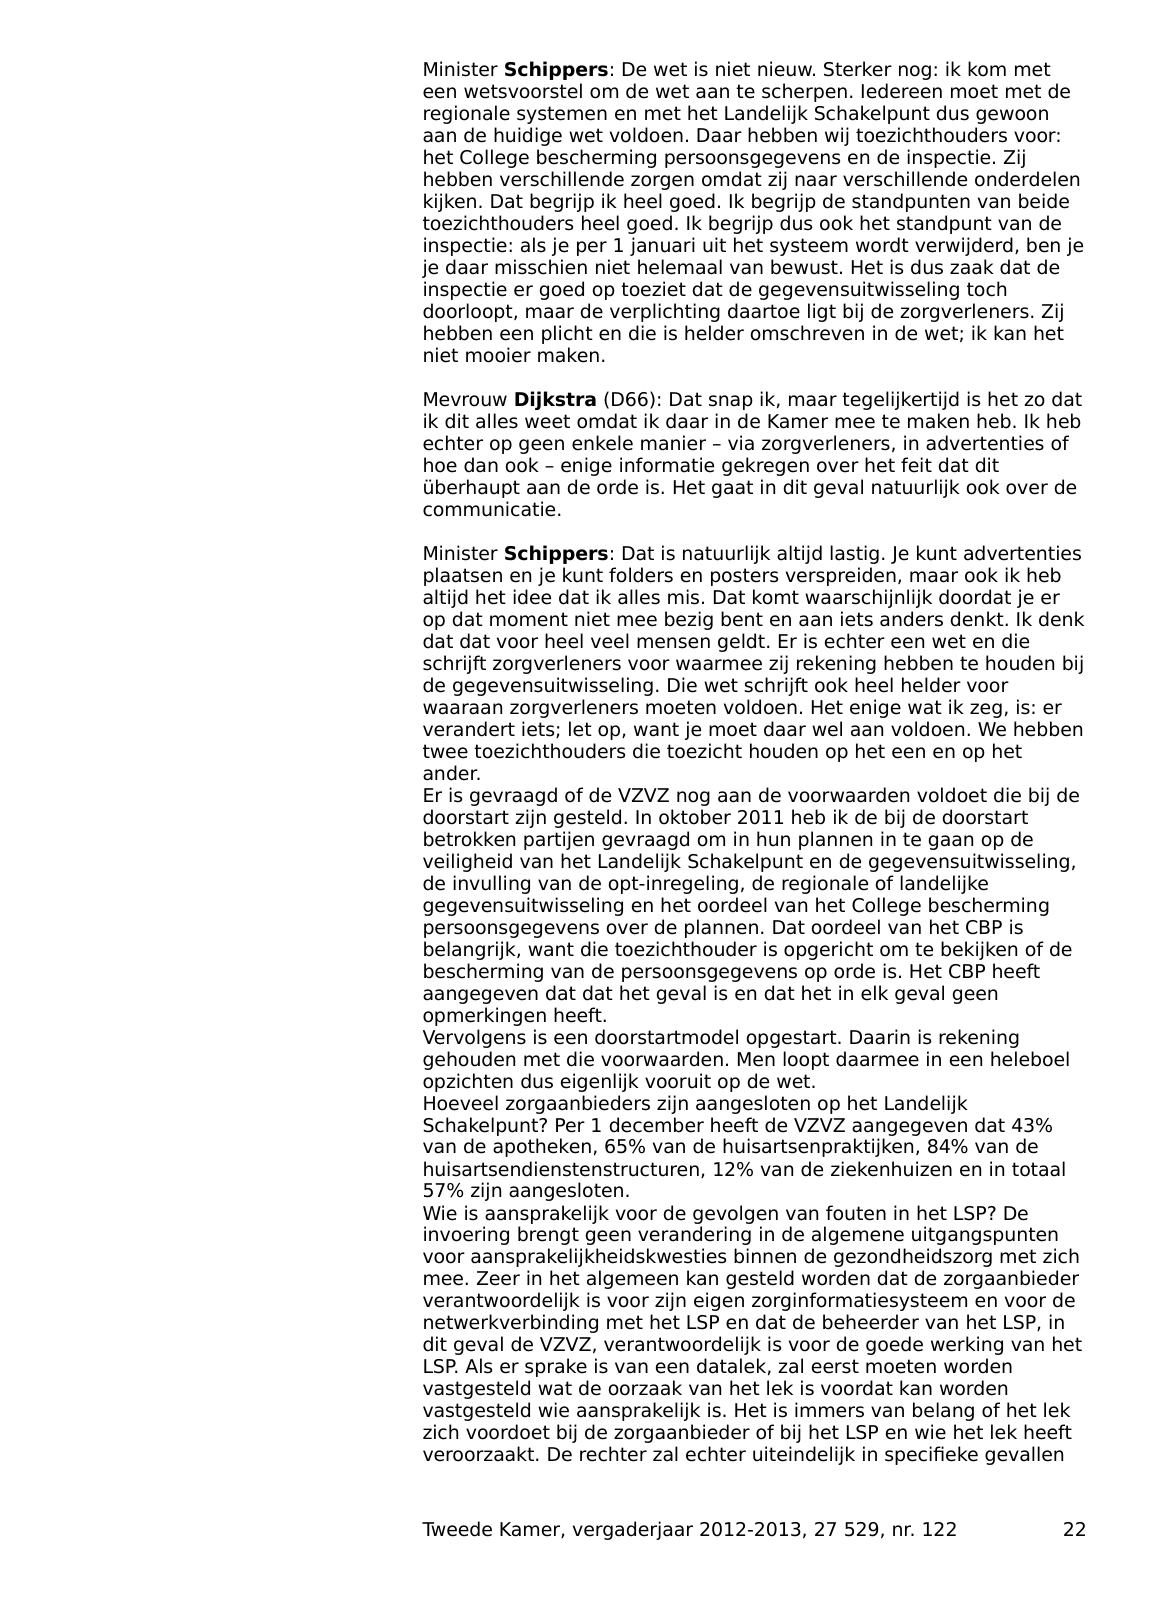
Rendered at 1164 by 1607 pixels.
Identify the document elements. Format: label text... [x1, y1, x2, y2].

text Er is gevraagd of de VZVZ nog aan de voorwaarden voldoet die bij de doorstart zijn gesteld. In oktober 2011 heb ik de bij de doorstart betrokken partijen gevraagd om in hun plannen in te gaan op de veiligheid van het Landelijk Schakelpunt en de gegevensuitwisseling, de invulling van de opt-inregeling, de regionale of landelijke gegevensuitwisseling en het oordeel van het College bescherming persoonsgegevens over de plannen. Dat oordeel van het CBP is belangrijk, want die toezichthouder is opgericht om te bekijken of de bescherming van de persoonsgegevens op orde is. Het CBP heeft aangegeven dat dat het geval is en dat het in elk geval geen opmerkingen heeft. [422, 785, 1087, 1027]
text Minister Schippers: Dat is natuurlijk altijd lastig. Je kunt advertenties plaatsen en je kunt folders en posters verspreiden, maar ook ik heb altijd het idee dat ik alles mis. Dat komt waarschijnlijk doordat je er op dat moment niet mee bezig bent en aan iets anders denkt. Ik denk dat dat voor heel veel mensen geldt. Er is echter een wet en die schrijft zorgverleners voor waarmee zij rekening hebben te houden bij de gegevensuitwisseling. Die wet schrijft ook heel helder voor waaraan zorgverleners moeten voldoen. Het enige wat ik zeg, is: er verandert iets; let op, want je moet daar wel aan voldoen. We hebben twee toezichthouders die toezicht houden op het een en op het ander. [422, 543, 1087, 785]
text Minister Schippers: De wet is niet nieuw. Sterker nog: ik kom met een wetsvoorstel om de wet aan te scherpen. Iedereen moet met de regionale systemen en met het Landelijk Schakelpunt dus gewoon aan de huidige wet voldoen. Daar hebben wij toezichthouders voor: het College bescherming persoonsgegevens en de inspectie. Zij hebben verschillende zorgen omdat zij naar verschillende onderdelen kijken. Dat begrijp ik heel goed. Ik begrijp de standpunten van beide toezichthouders heel goed. Ik begrijp dus ook het standpunt van de inspectie: als je per 1 januari uit het systeem wordt verwijderd, ben je je daar misschien niet helemaal van bewust. Het is dus zaak dat de inspectie er goed op toeziet dat de gegevensuitwisseling toch doorloopt, maar de verplichting daartoe ligt bij de zorgverleners. Zij hebben een plicht en die is helder omschreven in de wet; ik kan het niet mooier maken. [422, 59, 1087, 367]
text Hoeveel zorgaanbieders zijn aangesloten op het Landelijk Schakelpunt? Per 1 december heeft de VZVZ aangegeven dat 43% van de apotheken, 65% van de huisartsenpraktijken, 84% van de huisartsendienstenstructuren, 12% van de ziekenhuizen en in totaal 57% zijn aangesloten. [422, 1092, 1087, 1202]
text Mevrouw Dijkstra (D66): Dat snap ik, maar tegelijkertijd is het zo dat ik dit alles weet omdat ik daar in de Kamer mee te maken heb. Ik heb echter op geen enkele manier – via zorgverleners, in advertenties of hoe dan ook – enige informatie gekregen over het feit dat dit überhaupt aan de orde is. Het gaat in dit geval natuurlijk ook over de communicatie. [422, 389, 1087, 521]
text Wie is aansprakelijk voor de gevolgen van fouten in het LSP? De invoering brengt geen verandering in de algemene uitgangspunten voor aansprakelijkheidskwesties binnen de gezondheidszorg met zich mee. Zeer in het algemeen kan gesteld worden dat de zorgaanbieder verantwoordelijk is voor zijn eigen zorginformatiesysteem en voor de netwerkverbinding met het LSP en dat de beheerder van het LSP, in dit geval de VZVZ, verantwoordelijk is voor de goede werking van het LSP. Als er sprake is van een datalek, zal eerst moeten worden vastgesteld wat de oorzaak van het lek is voordat kan worden vastgesteld wie aansprakelijk is. Het is immers van belang of het lek zich voordoet bij de zorgaanbieder of bij het LSP en wie het lek heeft veroorzaakt. De rechter zal echter uiteindelijk in specifieke gevallen [422, 1202, 1087, 1466]
text Vervolgens is een doorstartmodel opgestart. Daarin is rekening gehouden met die voorwaarden. Men loopt daarmee in een heleboel opzichten dus eigenlijk vooruit op de wet. [422, 1027, 1087, 1092]
